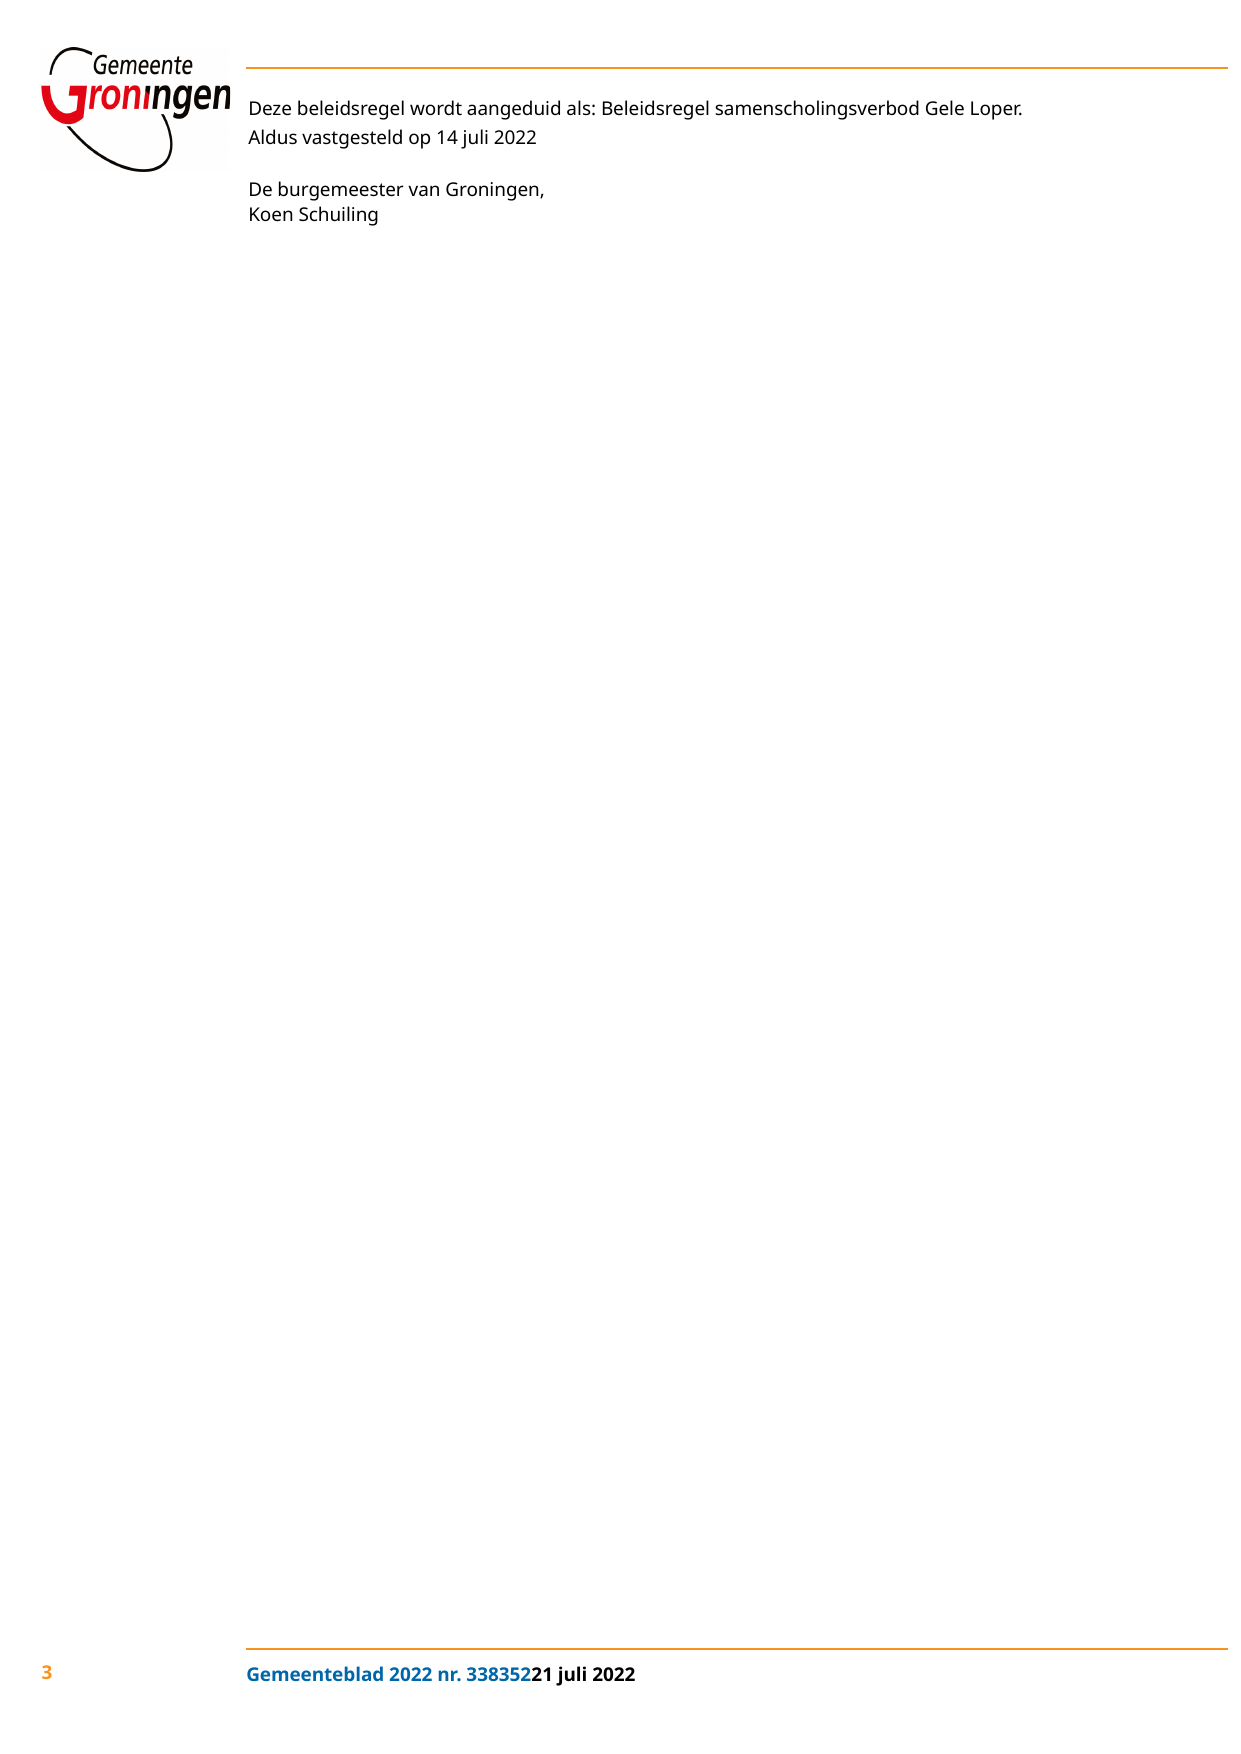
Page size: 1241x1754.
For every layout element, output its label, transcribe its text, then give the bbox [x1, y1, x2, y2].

text Koen Schuiling [248, 202, 1152, 227]
text De burgemeester van Groningen, [248, 176, 1152, 202]
picture [41, 47, 231, 172]
text Deze beleidsregel wordt aangeduid als: Beleidsregel samenscholingsverbod Gele Loper. [248, 95, 1152, 121]
text Aldus vastgesteld op 14 juli 2022 [248, 124, 1152, 150]
